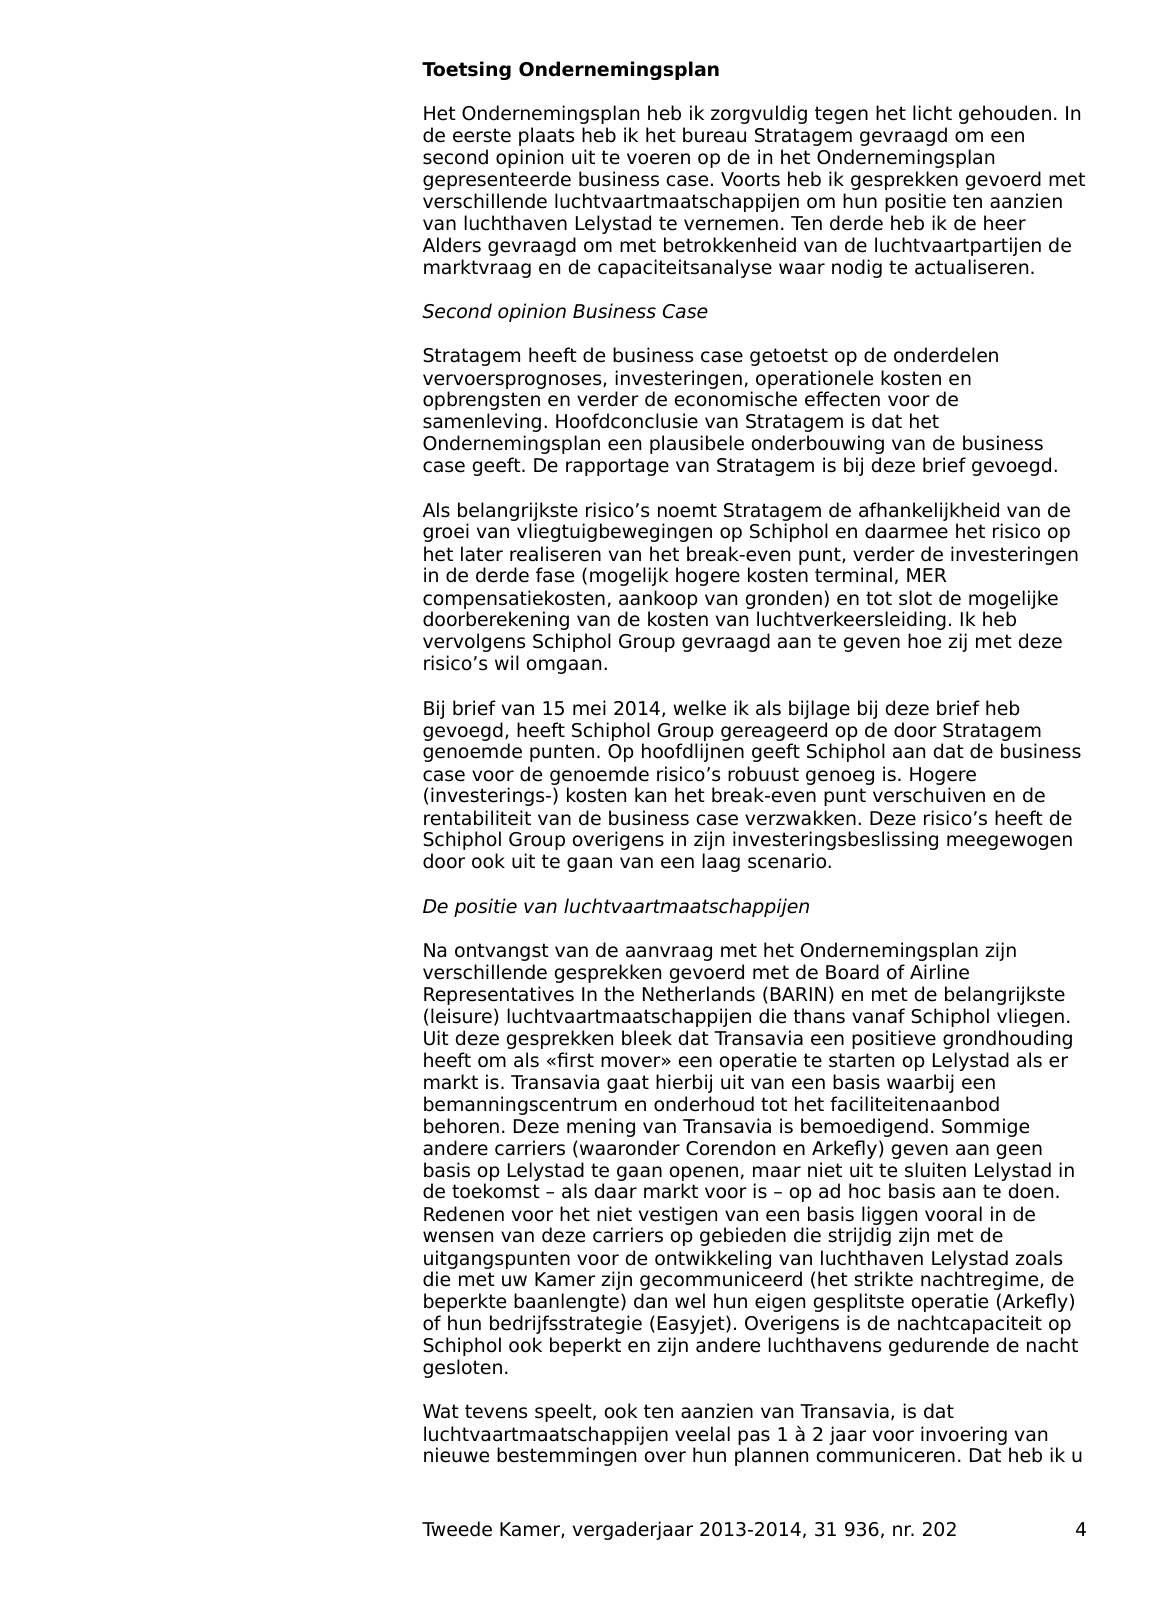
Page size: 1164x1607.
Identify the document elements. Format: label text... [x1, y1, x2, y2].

subtitle Second opinion Business Case [422, 301, 1087, 323]
text Bij brief van 15 mei 2014, welke ik als bijlage bij deze brief heb gevoegd, heeft Schiphol Group gereageerd op de door Stratagem genoemde punten. Op hoofdlijnen geeft Schiphol aan dat de business case voor de genoemde risico’s robuust genoeg is. Hogere (investerings-) kosten kan het break-even punt verschuiven en de rentabiliteit van de business case verzwakken. Deze risico’s heeft de Schiphol Group overigens in zijn investeringsbeslissing meegewogen door ook uit te gaan van een laag scenario. [422, 697, 1087, 873]
text Wat tevens speelt, ook ten aanzien van Transavia, is dat luchtvaartmaatschappijen veelal pas 1 à 2 jaar voor invoering van nieuwe bestemmingen over hun plannen communiceren. Dat heb ik u [422, 1401, 1087, 1467]
subtitle De positie van luchtvaartmaatschappijen [422, 896, 1087, 917]
text Als belangrijkste risico’s noemt Stratagem de afhankelijkheid van de groei van vliegtuigbewegingen op Schiphol en daarmee het risico op het later realiseren van het break-even punt, verder de investeringen in de derde fase (mogelijk hogere kosten terminal, MER compensatiekosten, aankoop van gronden) en tot slot de mogelijke doorberekening van de kosten van luchtverkeersleiding. Ik heb vervolgens Schiphol Group gevraagd aan te geven hoe zij met deze risico’s wil omgaan. [422, 499, 1087, 675]
subtitle Toetsing Ondernemingsplan [422, 59, 1087, 81]
text Na ontvangst van de aanvraag met het Ondernemingsplan zijn verschillende gesprekken gevoerd met de Board of Airline Representatives In the Netherlands (BARIN) en met de belangrijkste (leisure) luchtvaartmaatschappijen die thans vanaf Schiphol vliegen. Uit deze gesprekken bleek dat Transavia een positieve grondhouding heeft om als «first mover» een operatie te starten op Lelystad als er markt is. Transavia gaat hierbij uit van een basis waarbij een bemanningscentrum en onderhoud tot het faciliteitenaanbod behoren. Deze mening van Transavia is bemoedigend. Sommige andere carriers (waaronder Corendon en Arkefly) geven aan geen basis op Lelystad te gaan openen, maar niet uit te sluiten Lelystad in de toekomst – als daar markt voor is – op ad hoc basis aan te doen. Redenen voor het niet vestigen van een basis liggen vooral in de wensen van deze carriers op gebieden die strijdig zijn met de uitgangspunten voor de ontwikkeling van luchthaven Lelystad zoals die met uw Kamer zijn gecommuniceerd (het strikte nachtregime, de beperkte baanlengte) dan wel hun eigen gesplitste operatie (Arkefly) of hun bedrijfsstrategie (Easyjet). Overigens is de nachtcapaciteit op Schiphol ook beperkt en zijn andere luchthavens gedurende de nacht gesloten. [422, 940, 1087, 1379]
text Stratagem heeft de business case getoetst op de onderdelen vervoersprognoses, investeringen, operationele kosten en opbrengsten en verder de economische effecten voor de samenleving. Hoofdconclusie van Stratagem is dat het Ondernemingsplan een plausibele onderbouwing van de business case geeft. De rapportage van Stratagem is bij deze brief gevoegd. [422, 345, 1087, 477]
text Het Ondernemingsplan heb ik zorgvuldig tegen het licht gehouden. In de eerste plaats heb ik het bureau Stratagem gevraagd om een second opinion uit te voeren op de in het Ondernemingsplan gepresenteerde business case. Voorts heb ik gesprekken gevoerd met verschillende luchtvaartmaatschappijen om hun positie ten aanzien van luchthaven Lelystad te vernemen. Ten derde heb ik de heer Alders gevraagd om met betrokkenheid van de luchtvaartpartijen de marktvraag en de capaciteitsanalyse waar nodig te actualiseren. [422, 103, 1087, 279]
